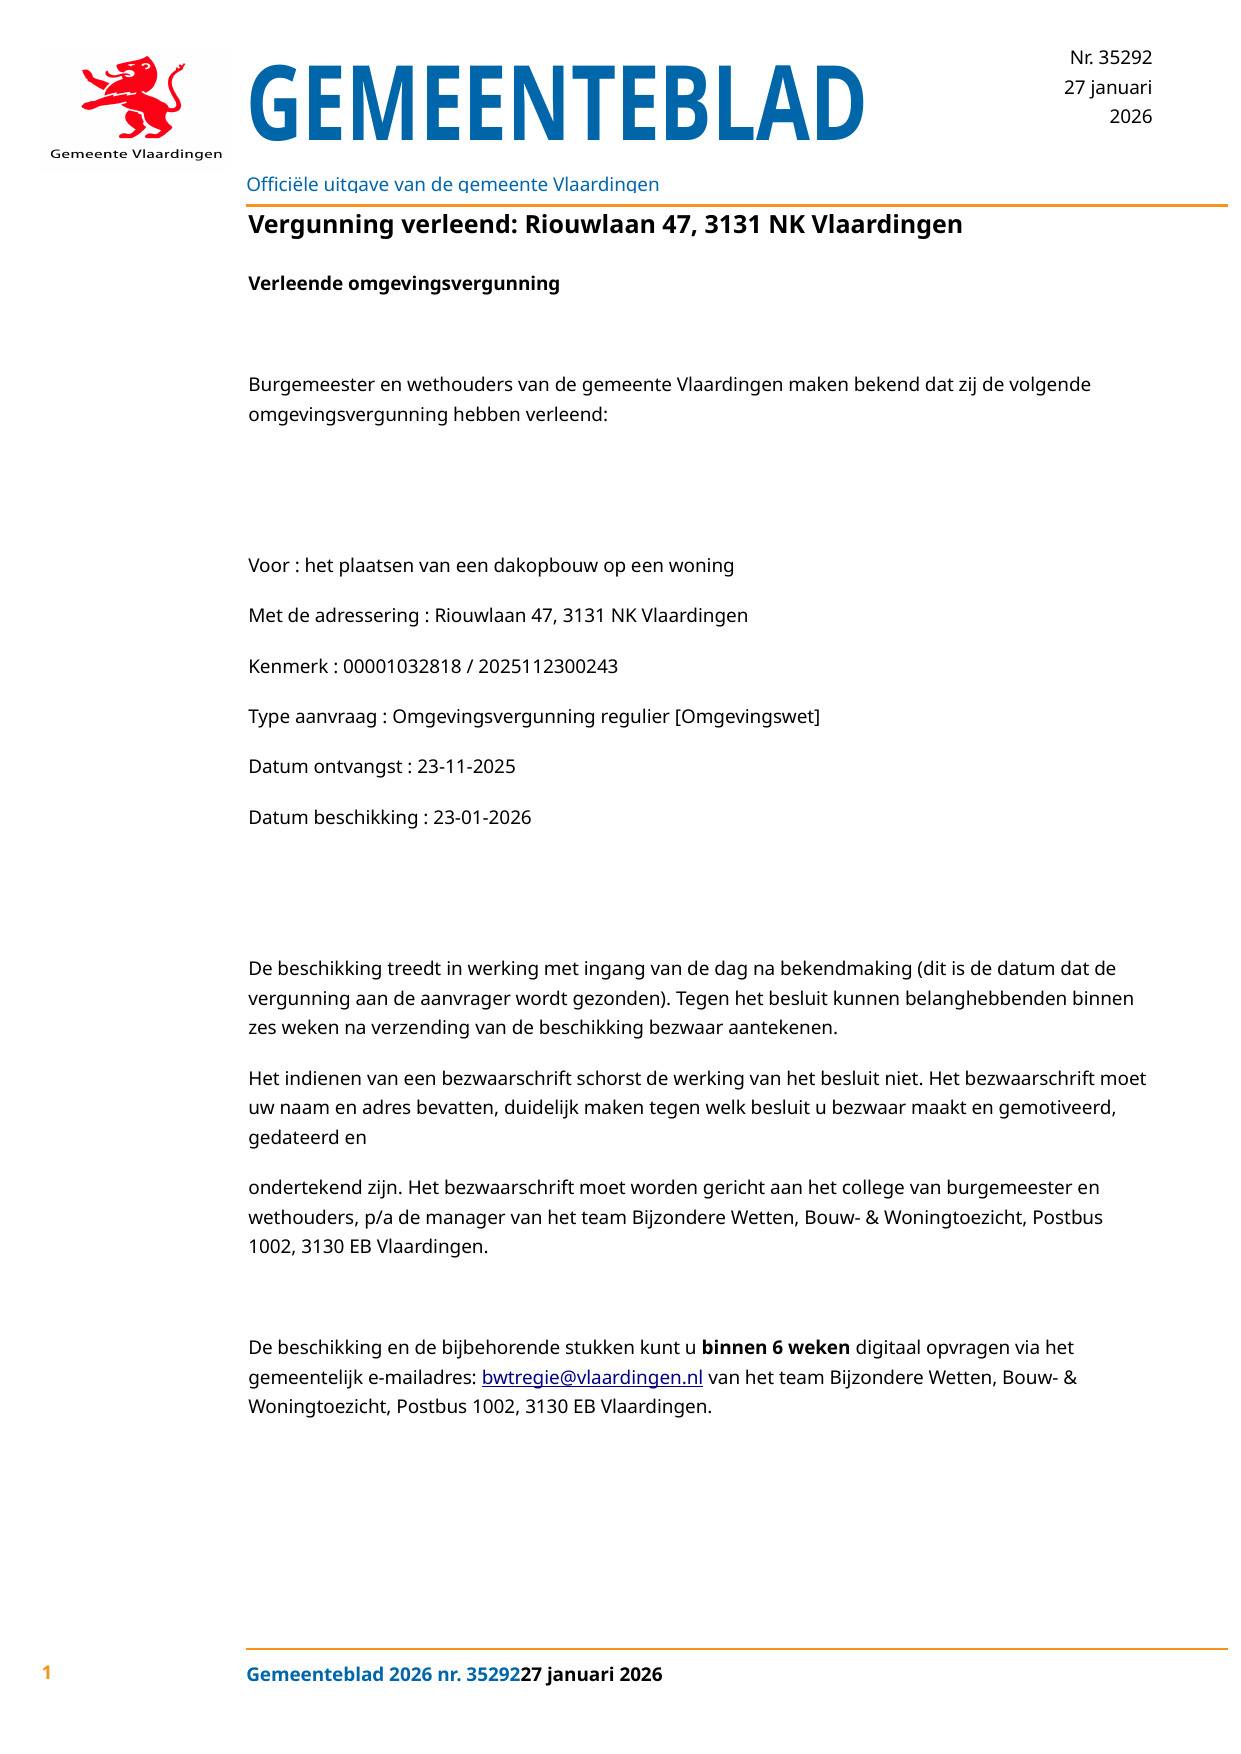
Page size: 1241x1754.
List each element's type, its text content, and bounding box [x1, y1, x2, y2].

text Datum ontvangst : 23-11-2025 [248, 754, 1152, 779]
text De beschikking en de bijbehorende stukken kunt u binnen 6 weken digitaal opvragen via het gemeentelijk e-mailadres: bwtregie@vlaardingen.nl van het team Bijzondere Wetten, Bouw- & Woningtoezicht, Postbus 1002, 3130 EB Vlaardingen. [248, 1334, 1152, 1419]
text Het indienen van een bezwaarschrift schorst de werking van het besluit niet. Het bezwaarschrift moet uw naam en adres bevatten, duidelijk maken tegen welk besluit u bezwaar maakt en gemotiveerd, gedateerd en [248, 1065, 1152, 1150]
text Kenmerk : 00001032818 / 2025112300243 [248, 653, 1152, 678]
text De beschikking treedt in werking met ingang van de dag na bekendmaking (dit is de datum dat de vergunning aan de aanvrager wordt gezonden). Tegen het besluit kunnen belanghebbenden binnen zes weken na verzending van de beschikking bezwaar aantekenen. [248, 955, 1152, 1040]
text Datum beschikking : 23-01-2026 [248, 804, 1152, 830]
text Met de adressering : Riouwlaan 47, 3131 NK Vlaardingen [248, 602, 1152, 628]
text Verleende omgevingsvergunning [248, 270, 1152, 296]
text Voor : het plaatsen van een dakopbouw op een woning [248, 552, 1152, 578]
picture [41, 47, 231, 172]
text ondertekend zijn. Het bezwaarschrift moet worden gericht aan het college van burgemeester en wethouders, p/a de manager van het team Bijzondere Wetten, Bouw- & Woningtoezicht, Postbus 1002, 3130 EB Vlaardingen. [248, 1174, 1152, 1259]
text Vergunning verleend: Riouwlaan 47, 3131 NK Vlaardingen [248, 207, 1152, 241]
text Burgemeester en wethouders van de gemeente Vlaardingen maken bekend dat zij de volgende omgevingsvergunning hebben verleend: [248, 371, 1152, 426]
text Type aanvraag : Omgevingsvergunning regulier [Omgevingswet] [248, 703, 1152, 729]
